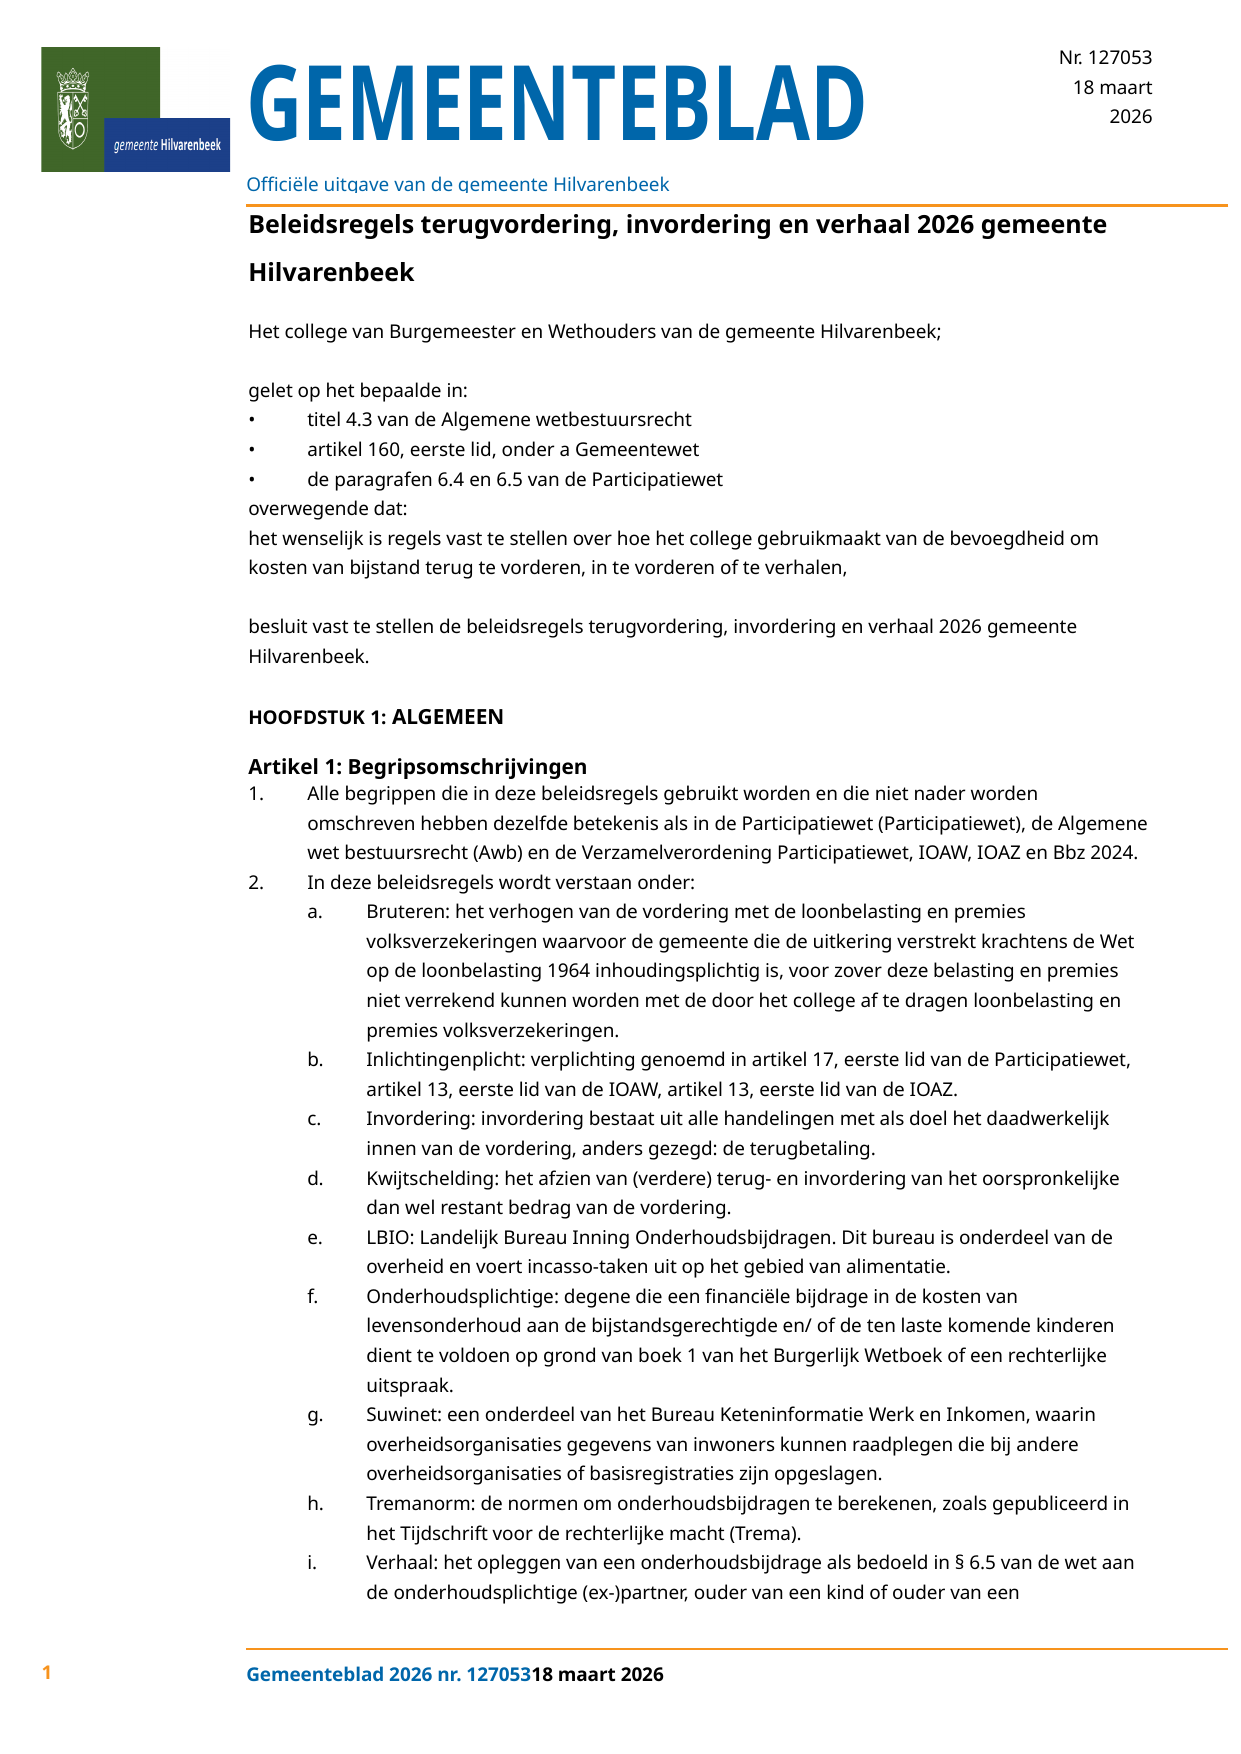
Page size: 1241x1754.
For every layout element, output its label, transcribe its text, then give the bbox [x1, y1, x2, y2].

list LBIO: Landelijk Bureau Inning Onderhoudsbijdragen. Dit bureau is onderdeel van de overheid en voert incasso-taken uit op het gebied van alimentatie. [307, 1224, 1152, 1279]
picture [41, 47, 231, 172]
list artikel 160, eerste lid, onder a Gemeentewet [248, 436, 1152, 462]
list In deze beleidsregels wordt verstaan onder: [248, 869, 1152, 895]
text HOOFDSTUK 1: ALGEMEEN [248, 702, 1152, 731]
text Beleidsregels terugvordering, invordering en verhaal 2026 gemeente Hilvarenbeek [248, 207, 1152, 288]
text Artikel 1: Begripsomschrijvingen [248, 752, 1152, 780]
text gelet op het bepaalde in: [248, 377, 1152, 403]
list Suwinet: een onderdeel van het Bureau Keteninformatie Werk en Inkomen, waarin overheidsorganisaties gegevens van inwoners kunnen raadplegen die bij andere overheidsorganisaties of basisregistraties zijn opgeslagen. [307, 1401, 1152, 1486]
list Invordering: invordering bestaat uit alle handelingen met als doel het daadwerkelijk innen van de vordering, anders gezegd: de terugbetaling. [307, 1106, 1152, 1161]
list Verhaal: het opleggen van een onderhoudsbijdrage als bedoeld in § 6.5 van de wet aan de onderhoudsplichtige (ex-)partner, ouder van een kind of ouder van een [307, 1549, 1152, 1605]
list Onderhoudsplichtige: degene die een financiële bijdrage in de kosten van levensonderhoud aan de bijstandsgerechtigde en/ of de ten laste komende kinderen dient te voldoen op grond van boek 1 van het Burgerlijk Wetboek of een rechterlijke uitspraak. [307, 1283, 1152, 1398]
list Bruteren: het verhogen van de vordering met de loonbelasting en premies volksverzekeringen waarvoor de gemeente die de uitkering verstrekt krachtens de Wet op de loonbelasting 1964 inhoudingsplichtig is, voor zover deze belasting en premies niet verrekend kunnen worden met de door het college af te dragen loonbelasting en premies volksverzekeringen. [307, 898, 1152, 1043]
text besluit vast te stellen de beleidsregels terugvordering, invordering en verhaal 2026 gemeente Hilvarenbeek. [248, 614, 1152, 669]
text Het college van Burgemeester en Wethouders van de gemeente Hilvarenbeek; [248, 318, 1152, 344]
text overwegende dat: [248, 495, 1152, 521]
list de paragrafen 6.4 en 6.5 van de Participatiewet [248, 466, 1152, 492]
list titel 4.3 van de Algemene wetbestuursrecht [248, 407, 1152, 432]
text het wenselijk is regels vast te stellen over hoe het college gebruikmaakt van de bevoegdheid om kosten van bijstand terug te vorderen, in te vorderen of te verhalen, [248, 525, 1152, 580]
list Tremanorm: de normen om onderhoudsbijdragen te berekenen, zoals gepubliceerd in het Tijdschrift voor de rechterlijke macht (Trema). [307, 1490, 1152, 1546]
list Kwijtschelding: het afzien van (verdere) terug- en invordering van het oorspronkelijke dan wel restant bedrag van de vordering. [307, 1165, 1152, 1220]
list Inlichtingenplicht: verplichting genoemd in artikel 17, eerste lid van de Participatiewet, artikel 13, eerste lid van de IOAW, artikel 13, eerste lid van de IOAZ. [307, 1046, 1152, 1102]
list Alle begrippen die in deze beleidsregels gebruikt worden en die niet nader worden omschreven hebben dezelfde betekenis als in de Participatiewet (Participatiewet), de Algemene wet bestuursrecht (Awb) en de Verzamelverordening Participatiewet, IOAW, IOAZ en Bbz 2024. [248, 780, 1152, 865]
